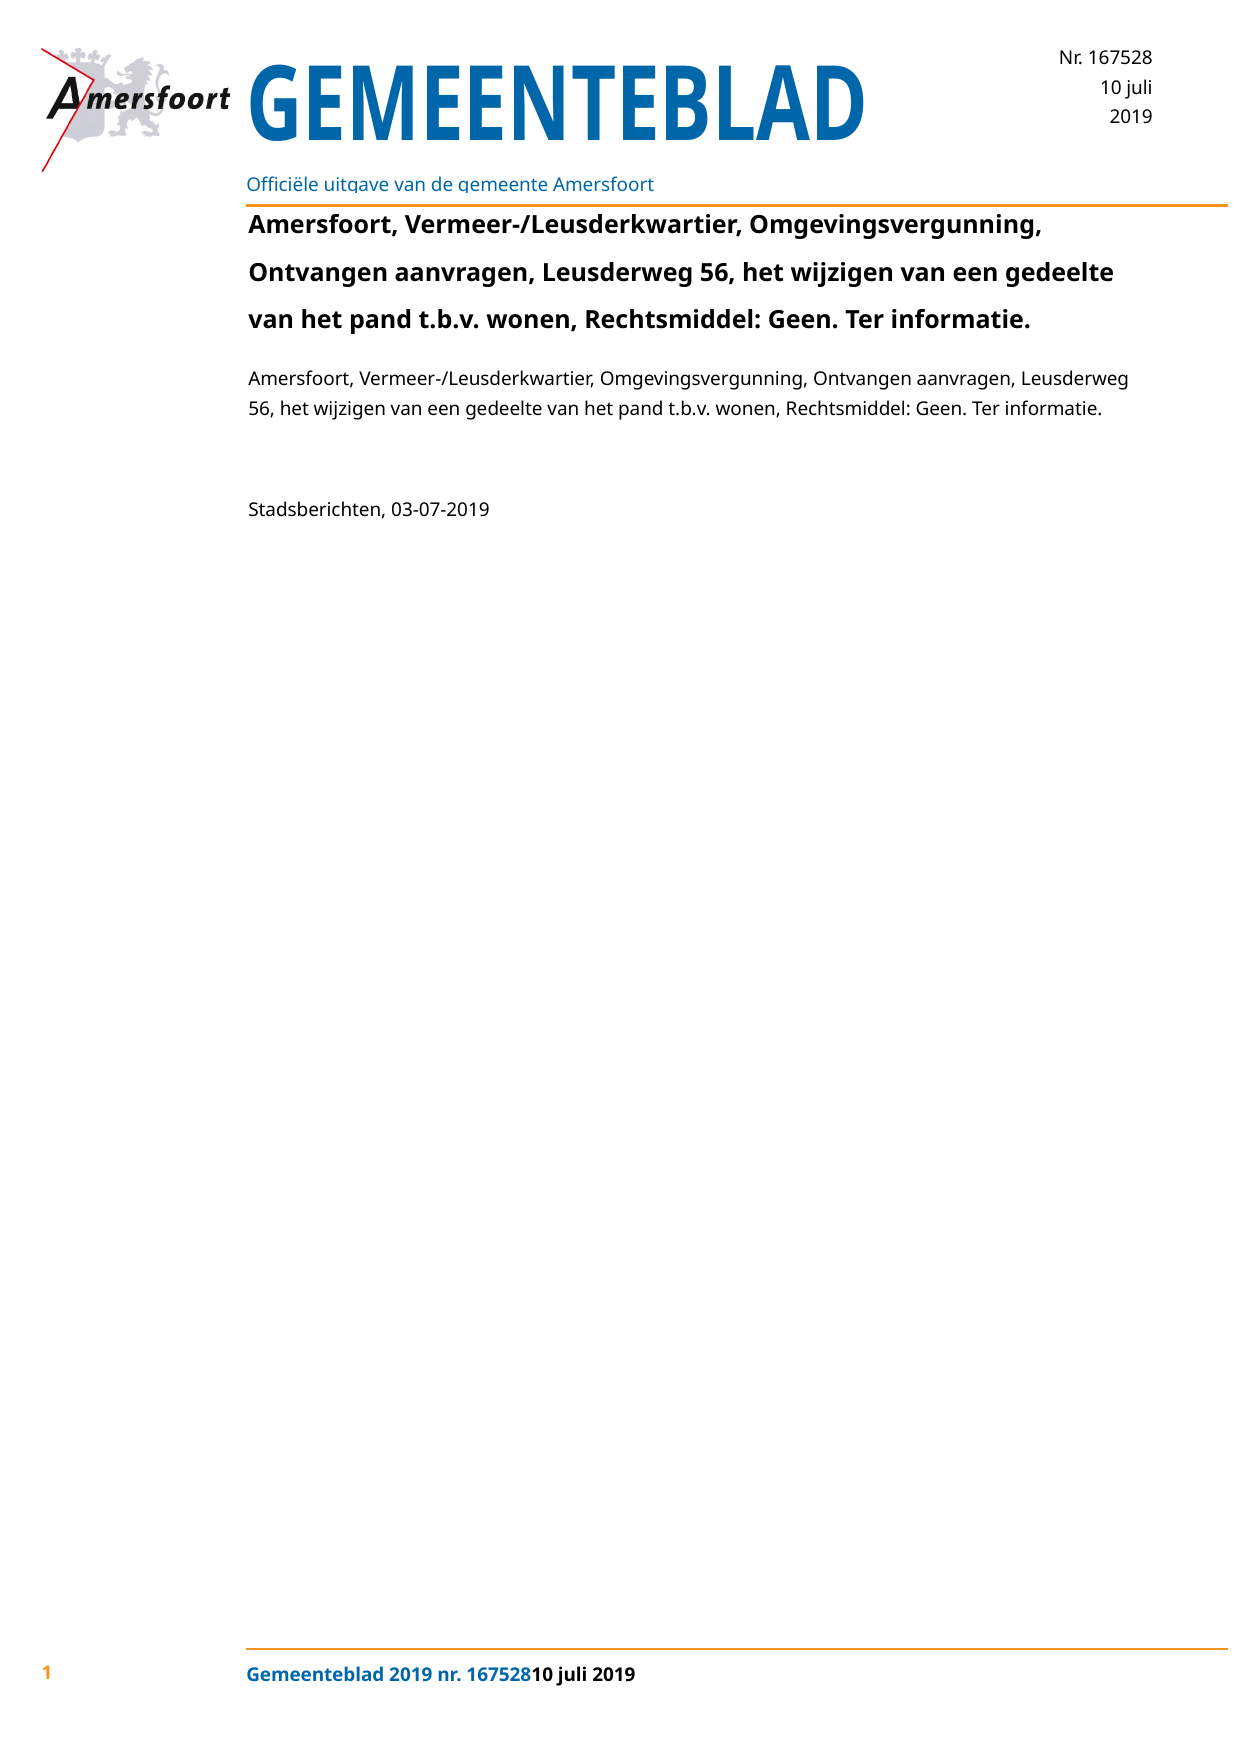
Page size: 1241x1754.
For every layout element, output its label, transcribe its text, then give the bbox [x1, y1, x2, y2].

text Amersfoort, Vermeer-/Leusderkwartier, Omgevingsvergunning, Ontvangen aanvragen, Leusderweg 56, het wijzigen van een gedeelte van het pand t.b.v. wonen, Rechtsmiddel: Geen. Ter informatie. [248, 207, 1152, 336]
picture [41, 47, 231, 172]
text Amersfoort, Vermeer-/Leusderkwartier, Omgevingsvergunning, Ontvangen aanvragen, Leusderweg 56, het wijzigen van een gedeelte van het pand t.b.v. wonen, Rechtsmiddel: Geen. Ter informatie. [248, 366, 1152, 421]
text Stadsberichten, 03-07-2019 [248, 496, 1152, 522]
